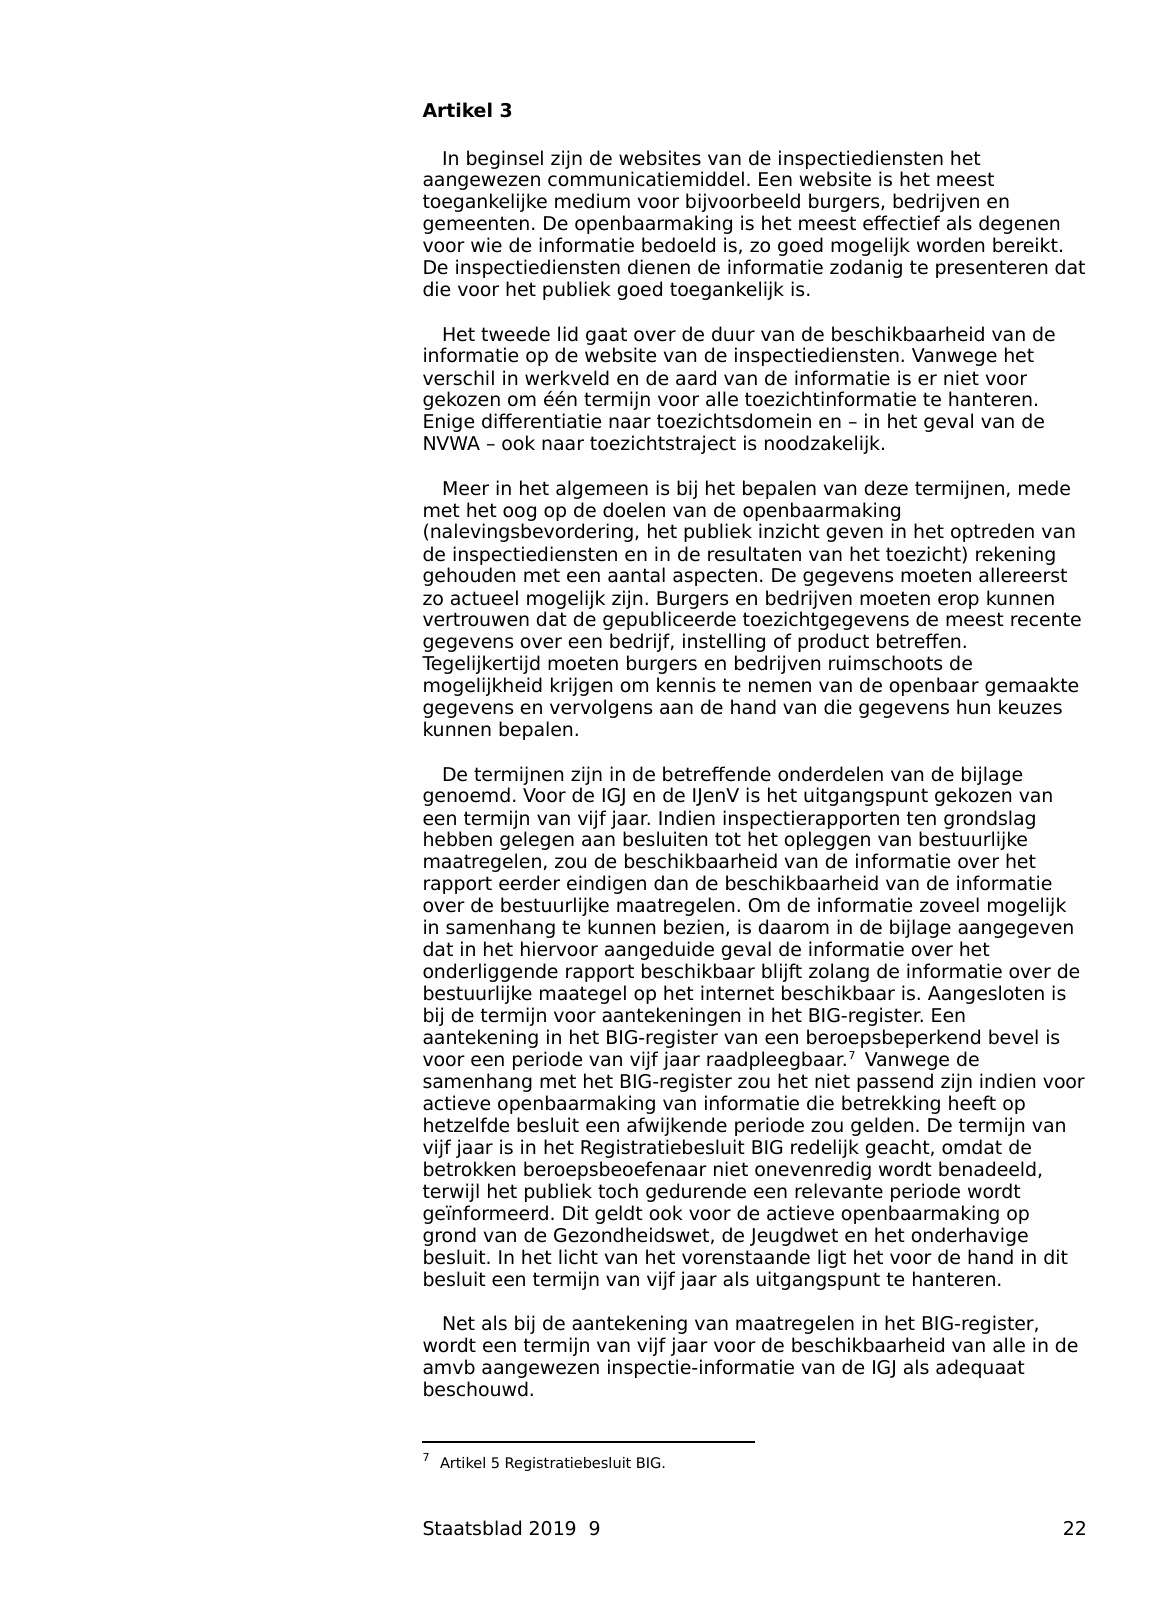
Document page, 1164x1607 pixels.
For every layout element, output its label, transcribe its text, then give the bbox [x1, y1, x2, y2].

text De termijnen zijn in de betreffende onderdelen van de bijlage genoemd. Voor de IGJ en de IJenV is het uitgangspunt gekozen van een termijn van vijf jaar. Indien inspectierapporten ten grondslag hebben gelegen aan besluiten tot het opleggen van bestuurlijke maatregelen, zou de beschikbaarheid van de informatie over het rapport eerder eindigen dan de beschikbaarheid van de informatie over de bestuurlijke maatregelen. Om de informatie zoveel mogelijk in samenhang te kunnen bezien, is daarom in de bijlage aangegeven dat in het hiervoor aangeduide geval de informatie over het onderliggende rapport beschikbaar blijft zolang de informatie over de bestuurlijke maategel op het internet beschikbaar is. Aangesloten is bij de termijn voor aantekeningen in het BIG-register. Een aantekening in het BIG-register van een beroepsbeperkend bevel is voor een periode van vijf jaar raadpleegbaar. Vanwege de samenhang met het BIG-register zou het niet passend zijn indien voor actieve openbaarmaking van informatie die betrekking heeft op hetzelfde besluit een afwijkende periode zou gelden. De termijn van vijf jaar is in het Registratiebesluit BIG redelijk geacht, omdat de betrokken beroepsbeoefenaar niet onevenredig wordt benadeeld, terwijl het publiek toch gedurende een relevante periode wordt geïnformeerd. Dit geldt ook voor de actieve openbaarmaking op grond van de Gezondheidswet, de Jeugdwet en het onderhavige besluit. In het licht van het vorenstaande ligt het voor de hand in dit besluit een termijn van vijf jaar als uitgangspunt te hanteren. [422, 763, 1087, 1291]
text Artikel 5 Registratiebesluit BIG. [422, 1451, 1087, 1473]
text In beginsel zijn de websites van de inspectiediensten het aangewezen communicatiemiddel. Een website is het meest toegankelijke medium voor bijvoorbeeld burgers, bedrijven en gemeenten. De openbaarmaking is het meest effectief als degenen voor wie de informatie bedoeld is, zo goed mogelijk worden bereikt. De inspectiediensten dienen de informatie zodanig te presenteren dat die voor het publiek goed toegankelijk is. [422, 147, 1087, 301]
text Het tweede lid gaat over de duur van de beschikbaarheid van de informatie op de website van de inspectiediensten. Vanwege het verschil in werkveld en de aard van de informatie is er niet voor gekozen om één termijn voor alle toezichtinformatie te hanteren. Enige differentiatie naar toezichtsdomein en – in het geval van de NVWA – ook naar toezichtstraject is noodzakelijk. [422, 323, 1087, 455]
text Meer in het algemeen is bij het bepalen van deze termijnen, mede met het oog op de doelen van de openbaarmaking (nalevingsbevordering, het publiek inzicht geven in het optreden van de inspectiediensten en in de resultaten van het toezicht) rekening gehouden met een aantal aspecten. De gegevens moeten allereerst zo actueel mogelijk zijn. Burgers en bedrijven moeten erop kunnen vertrouwen dat de gepubliceerde toezichtgegevens de meest recente gegevens over een bedrijf, instelling of product betreffen. Tegelijkertijd moeten burgers en bedrijven ruimschoots de mogelijkheid krijgen om kennis te nemen van de openbaar gemaakte gegevens en vervolgens aan de hand van die gegevens hun keuzes kunnen bepalen. [422, 477, 1087, 741]
text Net als bij de aantekening van maatregelen in het BIG-register, wordt een termijn van vijf jaar voor de beschikbaarheid van alle in de amvb aangewezen inspectie-informatie van de IGJ als adequaat beschouwd. [422, 1313, 1087, 1401]
subtitle Artikel 3 [422, 100, 1087, 122]
